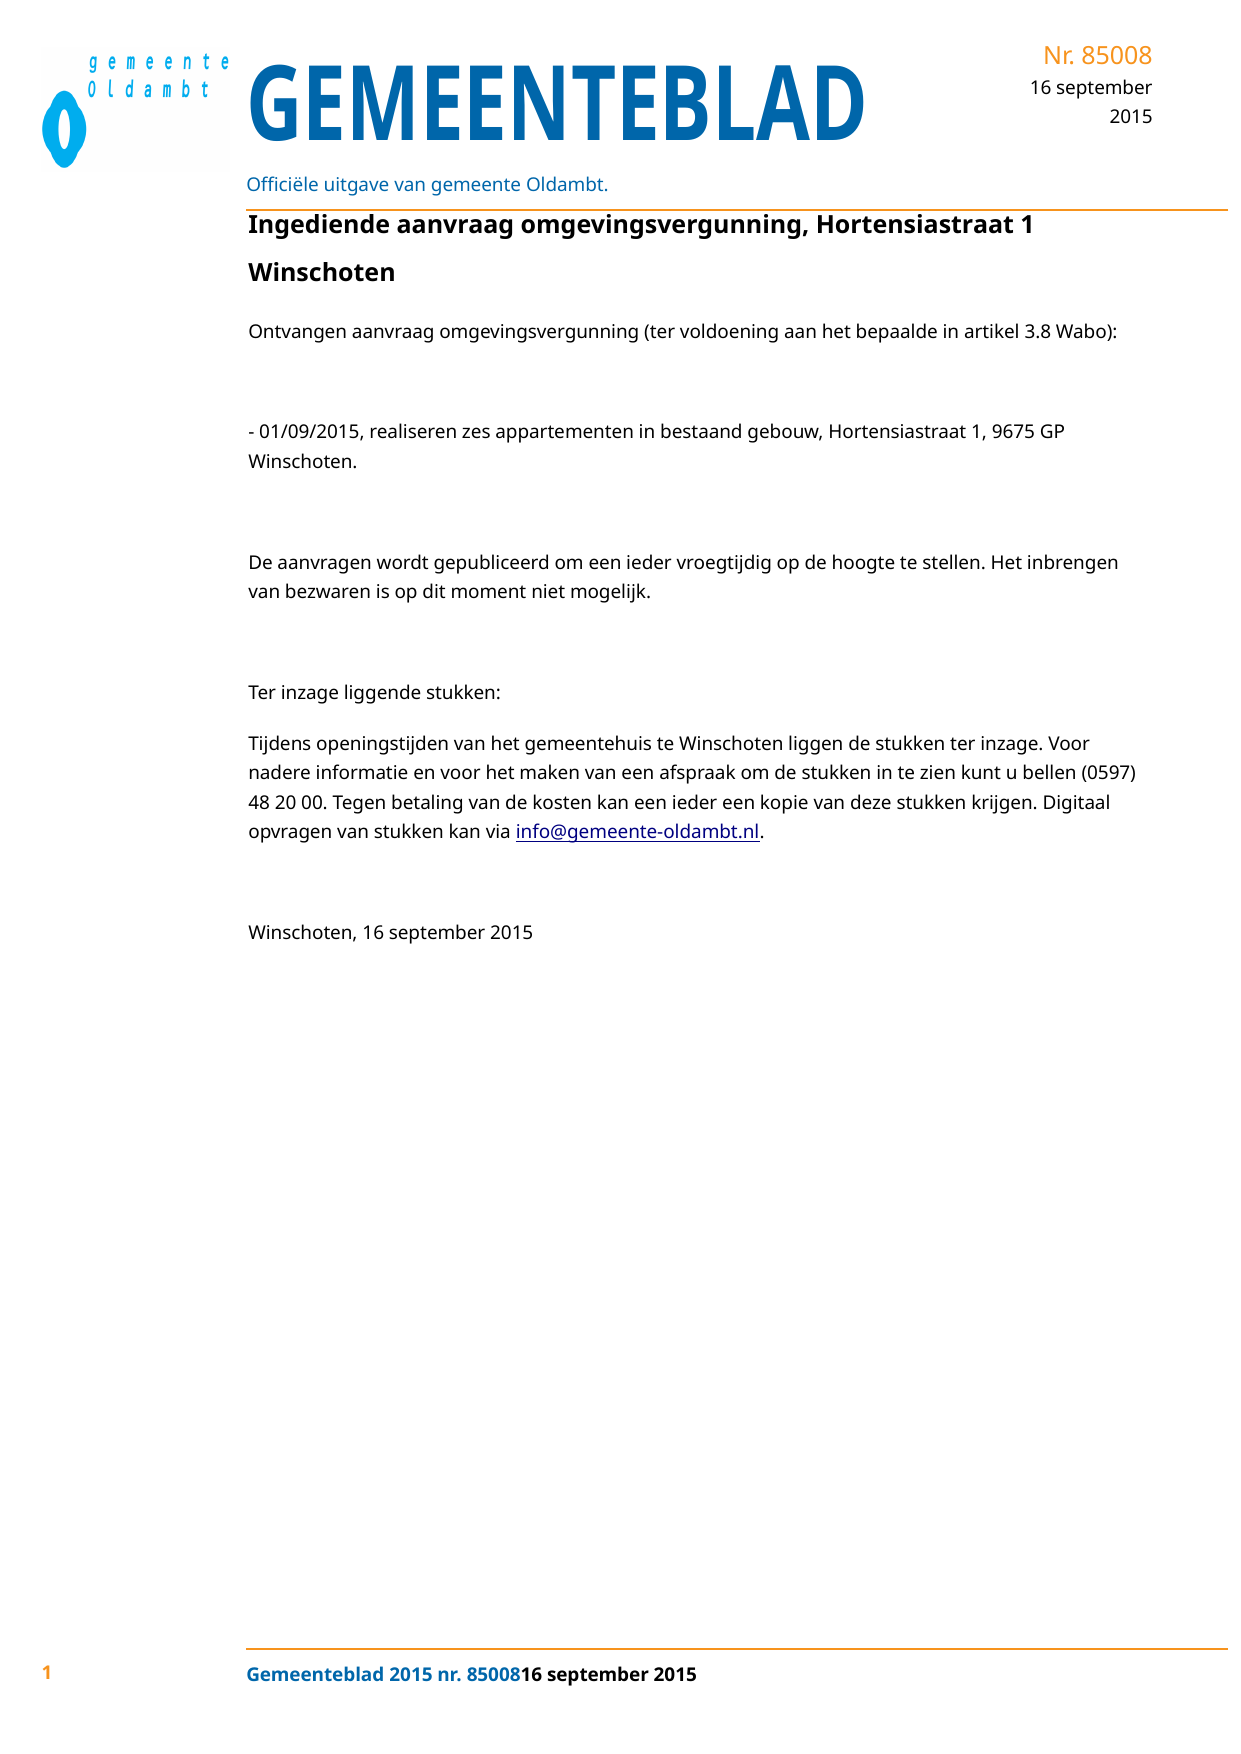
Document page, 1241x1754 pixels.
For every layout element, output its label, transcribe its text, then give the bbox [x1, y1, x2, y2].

picture [41, 47, 231, 172]
text Ontvangen aanvraag omgevingsvergunning (ter voldoening aan het bepaalde in artikel 3.8 Wabo): [248, 318, 1152, 344]
text Tijdens openingstijden van het gemeentehuis te Winschoten liggen de stukken ter inzage. Voor nadere informatie en voor het maken van een afspraak om de stukken in te zien kunt u bellen (0597) 48 20 00. Tegen betaling van de kosten kan een ieder een kopie van deze stukken krijgen. Digitaal opvragen van stukken kan via info@gemeente-oldambt.nl. [248, 730, 1152, 844]
text De aanvragen wordt gepubliceerd om een ieder vroegtijdig op de hoogte te stellen. Het inbrengen van bezwaren is op dit moment niet mogelijk. [248, 549, 1152, 604]
text Winschoten, 16 september 2015 [248, 919, 1152, 945]
text Ingediende aanvraag omgevingsvergunning, Hortensiastraat 1 Winschoten [248, 211, 1152, 288]
text - 01/09/2015, realiseren zes appartementen in bestaand gebouw, Hortensiastraat 1, 9675 GP Winschoten. [248, 419, 1152, 474]
text Ter inzage liggende stukken: [248, 679, 1152, 705]
